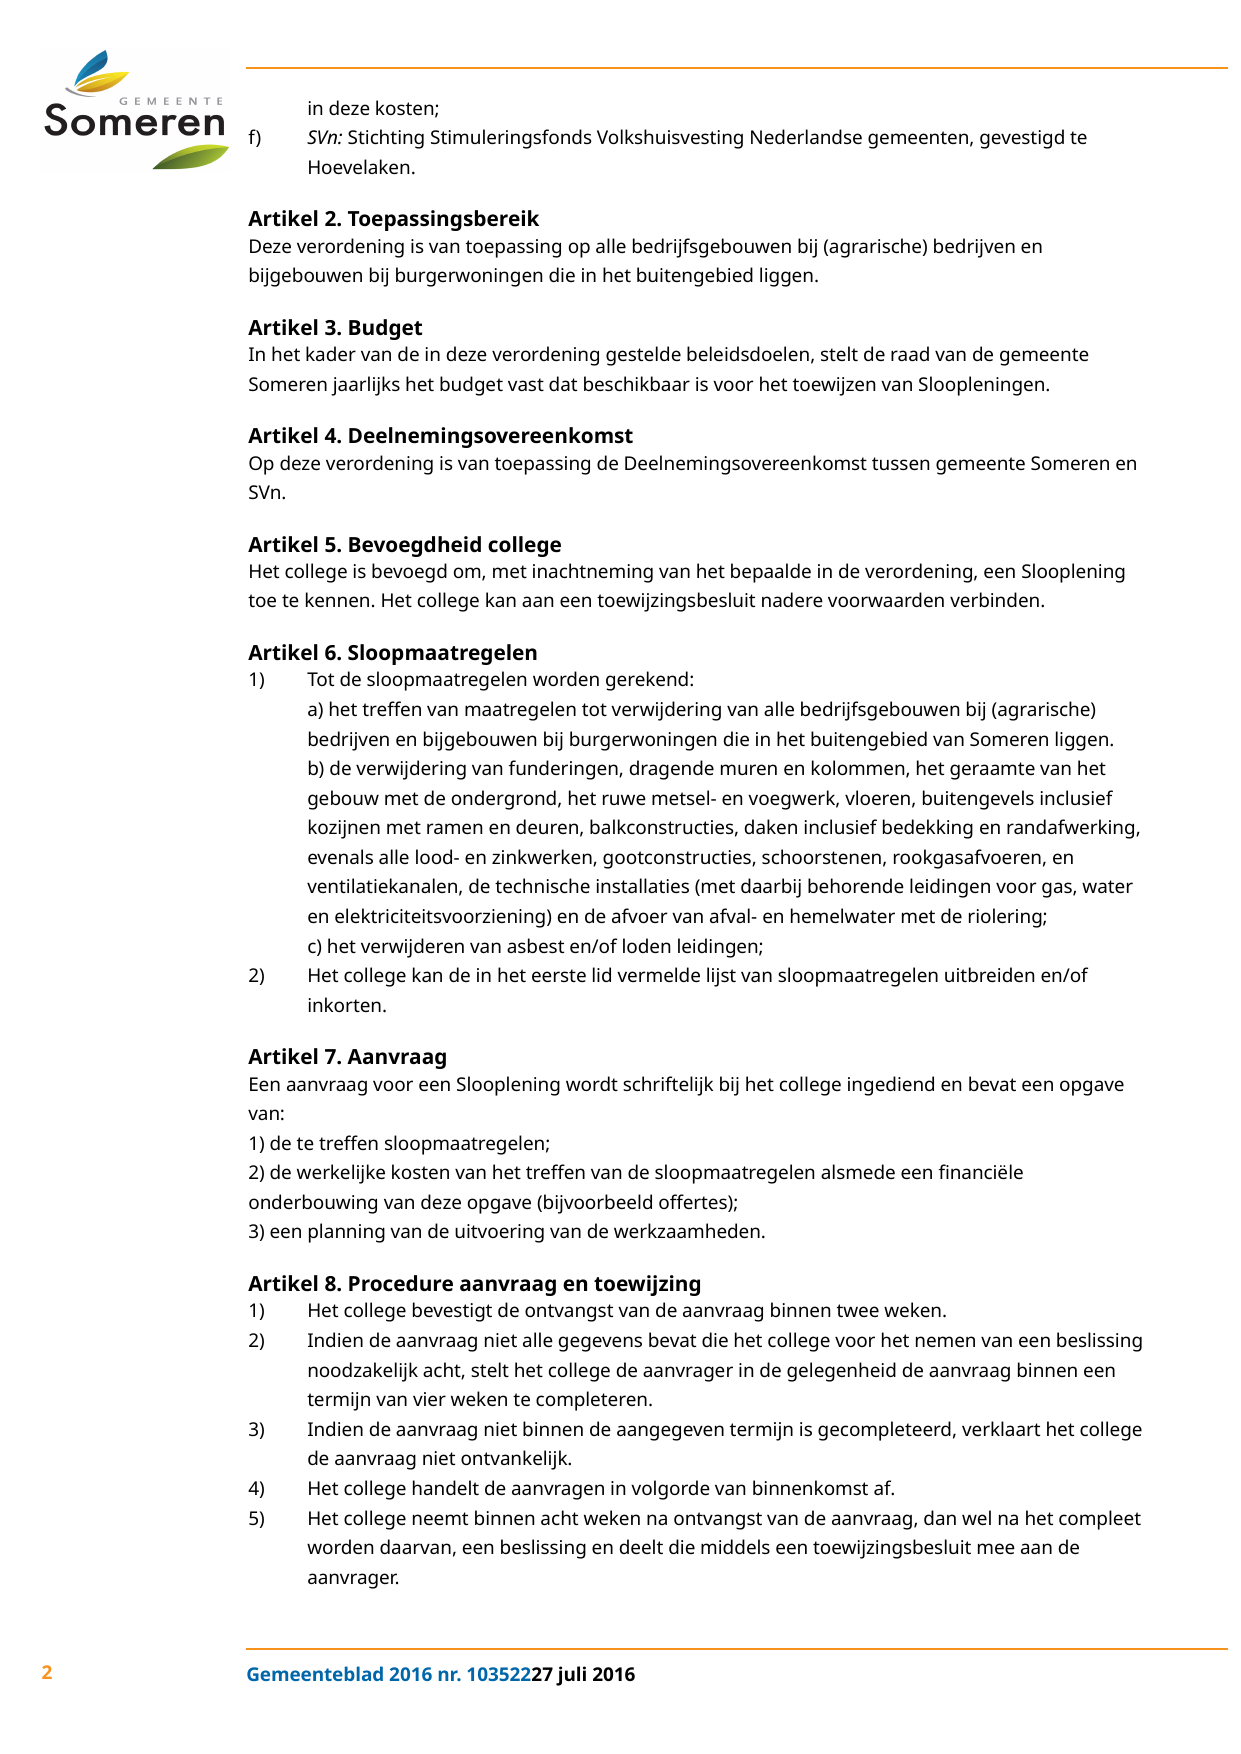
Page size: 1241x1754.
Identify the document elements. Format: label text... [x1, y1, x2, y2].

text Artikel 7. Aanvraag [248, 1042, 1152, 1071]
list in deze kosten; [248, 95, 1152, 121]
text Een aanvraag voor een Slooplening wordt schriftelijk bij het college ingediend en bevat een opgave van: [248, 1071, 1152, 1126]
text 1) de te treffen sloopmaatregelen; [248, 1130, 1152, 1156]
list Tot de sloopmaatregelen worden gerekend: [248, 667, 1152, 692]
list Indien de aanvraag niet binnen de aangegeven termijn is gecompleteerd, verklaart het college de aanvraag niet ontvankelijk. [248, 1416, 1152, 1471]
text Deze verordening is van toepassing op alle bedrijfsgebouwen bij (agrarische) bedrijven en bijgebouwen bij burgerwoningen die in het buitengebied liggen. [248, 233, 1152, 288]
text Artikel 5. Bevoegdheid college [248, 530, 1152, 558]
list Indien de aanvraag niet alle gegevens bevat die het college voor het nemen van een beslissing noodzakelijk acht, stelt het college de aanvrager in de gelegenheid de aanvraag binnen een termijn van vier weken te completeren. [248, 1327, 1152, 1412]
text 2) de werkelijke kosten van het treffen van de sloopmaatregelen alsmede een financiële onderbouwing van deze opgave (bijvoorbeeld offertes); [248, 1159, 1152, 1215]
text Op deze verordening is van toepassing de Deelnemingsovereenkomst tussen gemeente Someren en SVn. [248, 450, 1152, 505]
list a) het treffen van maatregelen tot verwijdering van alle bedrijfsgebouwen bij (agrarische) bedrijven en bijgebouwen bij burgerwoningen die in het buitengebied van Someren liggen. [248, 696, 1152, 751]
picture [41, 47, 231, 172]
text Artikel 4. Deelnemingsovereenkomst [248, 421, 1152, 450]
list b) de verwijdering van funderingen, dragende muren en kolommen, het geraamte van het gebouw met de ondergrond, het ruwe metsel- en voegwerk, vloeren, buitengevels inclusief kozijnen met ramen en deuren, balkconstructies, daken inclusief bedekking en randafwerking, evenals alle lood- en zinkwerken, gootconstructies, schoorstenen, rookgasafvoeren, en ventilatiekanalen, de technische installaties (met daarbij behorende leidingen voor gas, water en elektriciteitsvoorziening) en de afvoer van afval- en hemelwater met de riolering; [248, 755, 1152, 929]
list SVn: Stichting Stimuleringsfonds Volkshuisvesting Nederlandse gemeenten, gevestigd te Hoevelaken. [248, 124, 1152, 180]
list c) het verwijderen van asbest en/of loden leidingen; [248, 933, 1152, 958]
list Het college handelt de aanvragen in volgorde van binnenkomst af. [248, 1475, 1152, 1501]
text Artikel 6. Sloopmaatregelen [248, 638, 1152, 667]
list Het college kan de in het eerste lid vermelde lijst van sloopmaatregelen uitbreiden en/of inkorten. [248, 962, 1152, 1018]
list Het college neemt binnen acht weken na ontvangst van de aanvraag, dan wel na het compleet worden daarvan, een beslissing en deelt die middels een toewijzingsbesluit mee aan de aanvrager. [248, 1505, 1152, 1589]
text In het kader van de in deze verordening gestelde beleidsdoelen, stelt de raad van de gemeente Someren jaarlijks het budget vast dat beschikbaar is voor het toewijzen van Sloopleningen. [248, 341, 1152, 397]
text 3) een planning van de uitvoering van de werkzaamheden. [248, 1219, 1152, 1244]
text Artikel 8. Procedure aanvraag en toewijzing [248, 1269, 1152, 1298]
text Het college is bevoegd om, met inachtneming van het bepaalde in de verordening, een Slooplening toe te kennen. Het college kan aan een toewijzingsbesluit nadere voorwaarden verbinden. [248, 558, 1152, 613]
list Het college bevestigt de ontvangst van de aanvraag binnen twee weken. [248, 1298, 1152, 1323]
text Artikel 3. Budget [248, 313, 1152, 341]
text Artikel 2. Toepassingsbereik [248, 204, 1152, 233]
